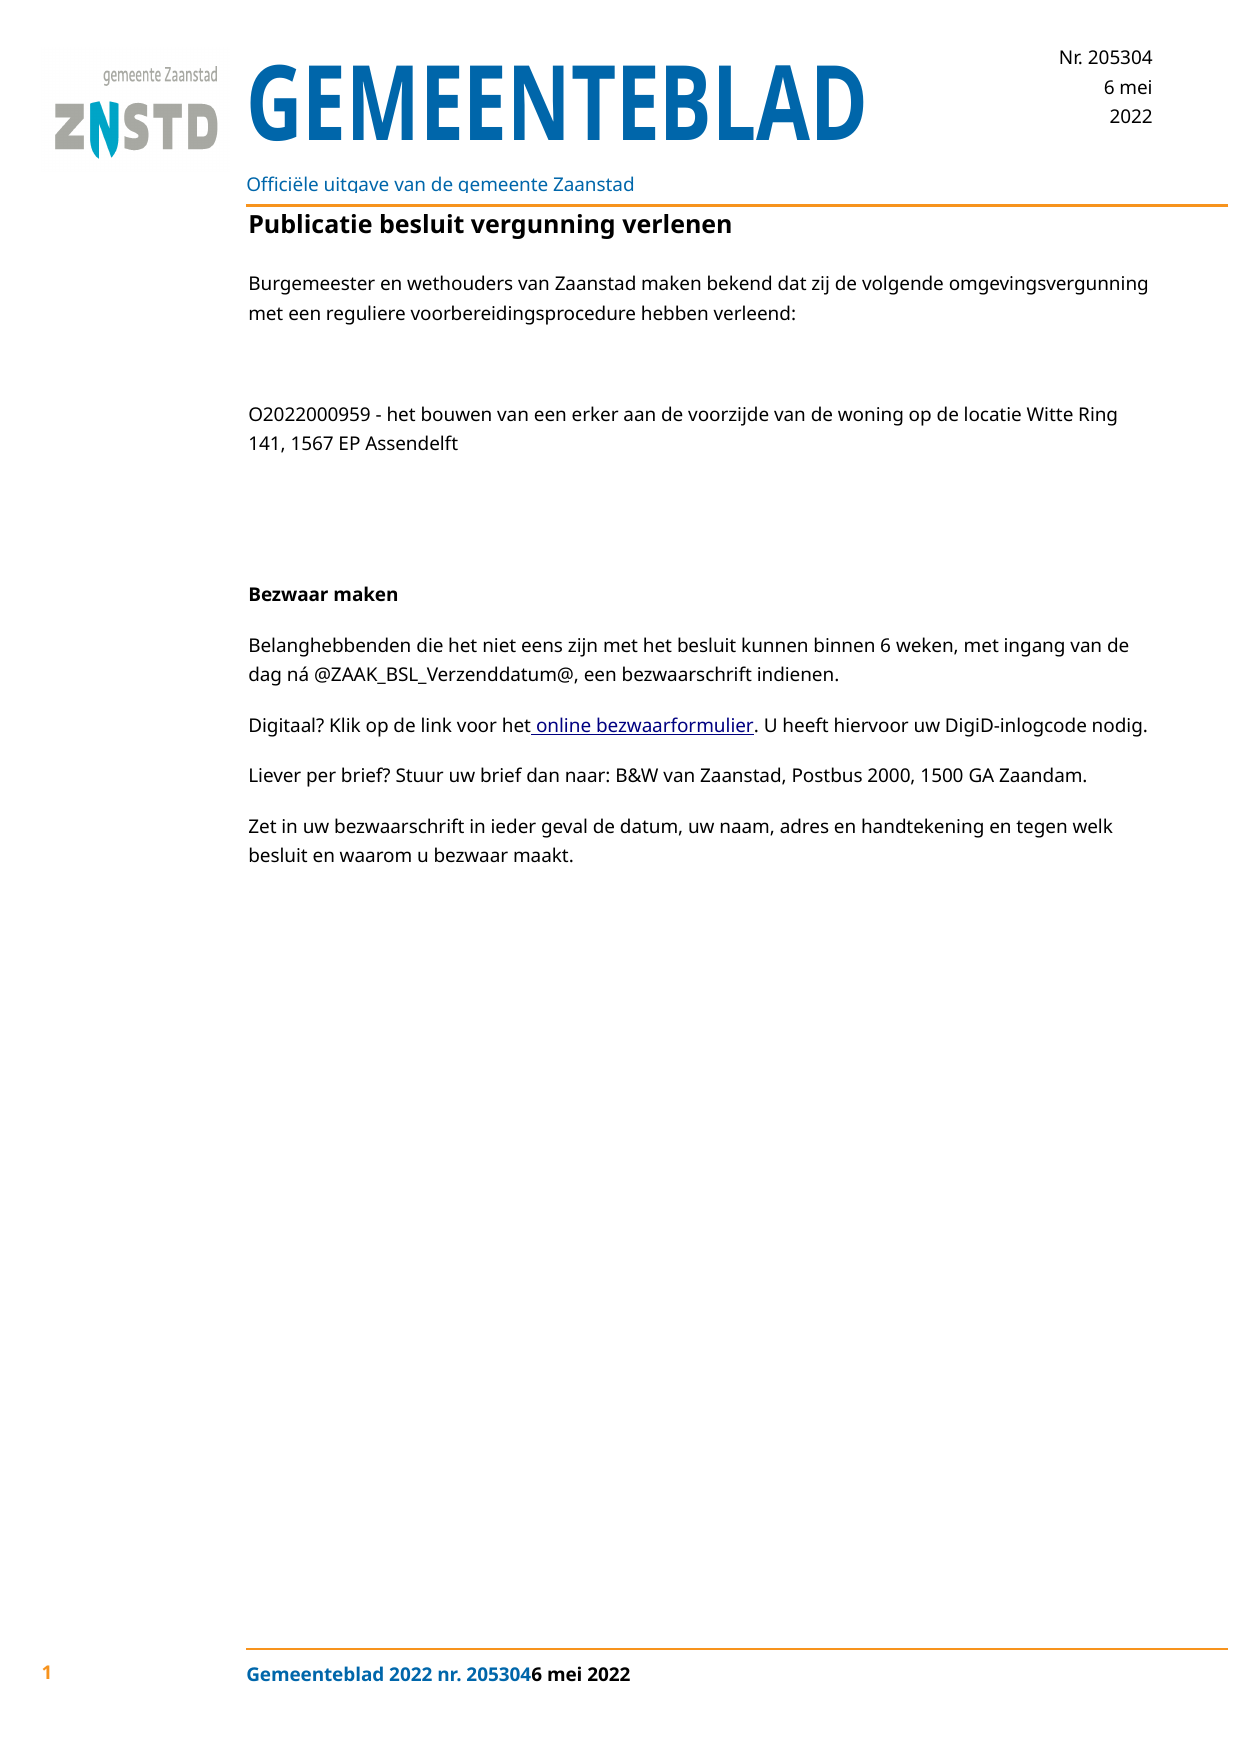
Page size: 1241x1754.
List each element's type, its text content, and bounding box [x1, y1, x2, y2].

text Zet in uw bezwaarschrift in ieder geval de datum, uw naam, adres en handtekening en tegen welk besluit en waarom u bezwaar maakt. [248, 813, 1152, 868]
text Liever per brief? Stuur uw brief dan naar: B&W van Zaanstad, Postbus 2000, 1500 GA Zaandam. [248, 762, 1152, 788]
text Bezwaar maken [248, 582, 1152, 607]
text Publicatie besluit vergunning verlenen [248, 207, 1152, 241]
picture [41, 47, 231, 172]
text O2022000959 - het bouwen van een erker aan de voorzijde van de woning op de locatie Witte Ring 141, 1567 EP Assendelft [248, 401, 1152, 456]
text Burgemeester en wethouders van Zaanstad maken bekend dat zij de volgende omgevingsvergunning met een reguliere voorbereidingsprocedure hebben verleend: [248, 270, 1152, 326]
text Belanghebbenden die het niet eens zijn met het besluit kunnen binnen 6 weken, met ingang van de dag ná @ZAAK_BSL_Verzenddatum@, een bezwaarschrift indienen. [248, 632, 1152, 687]
text Digitaal? Klik op de link voor het online bezwaarformulier. U heeft hiervoor uw DigiD-inlogcode nodig. [248, 712, 1152, 738]
